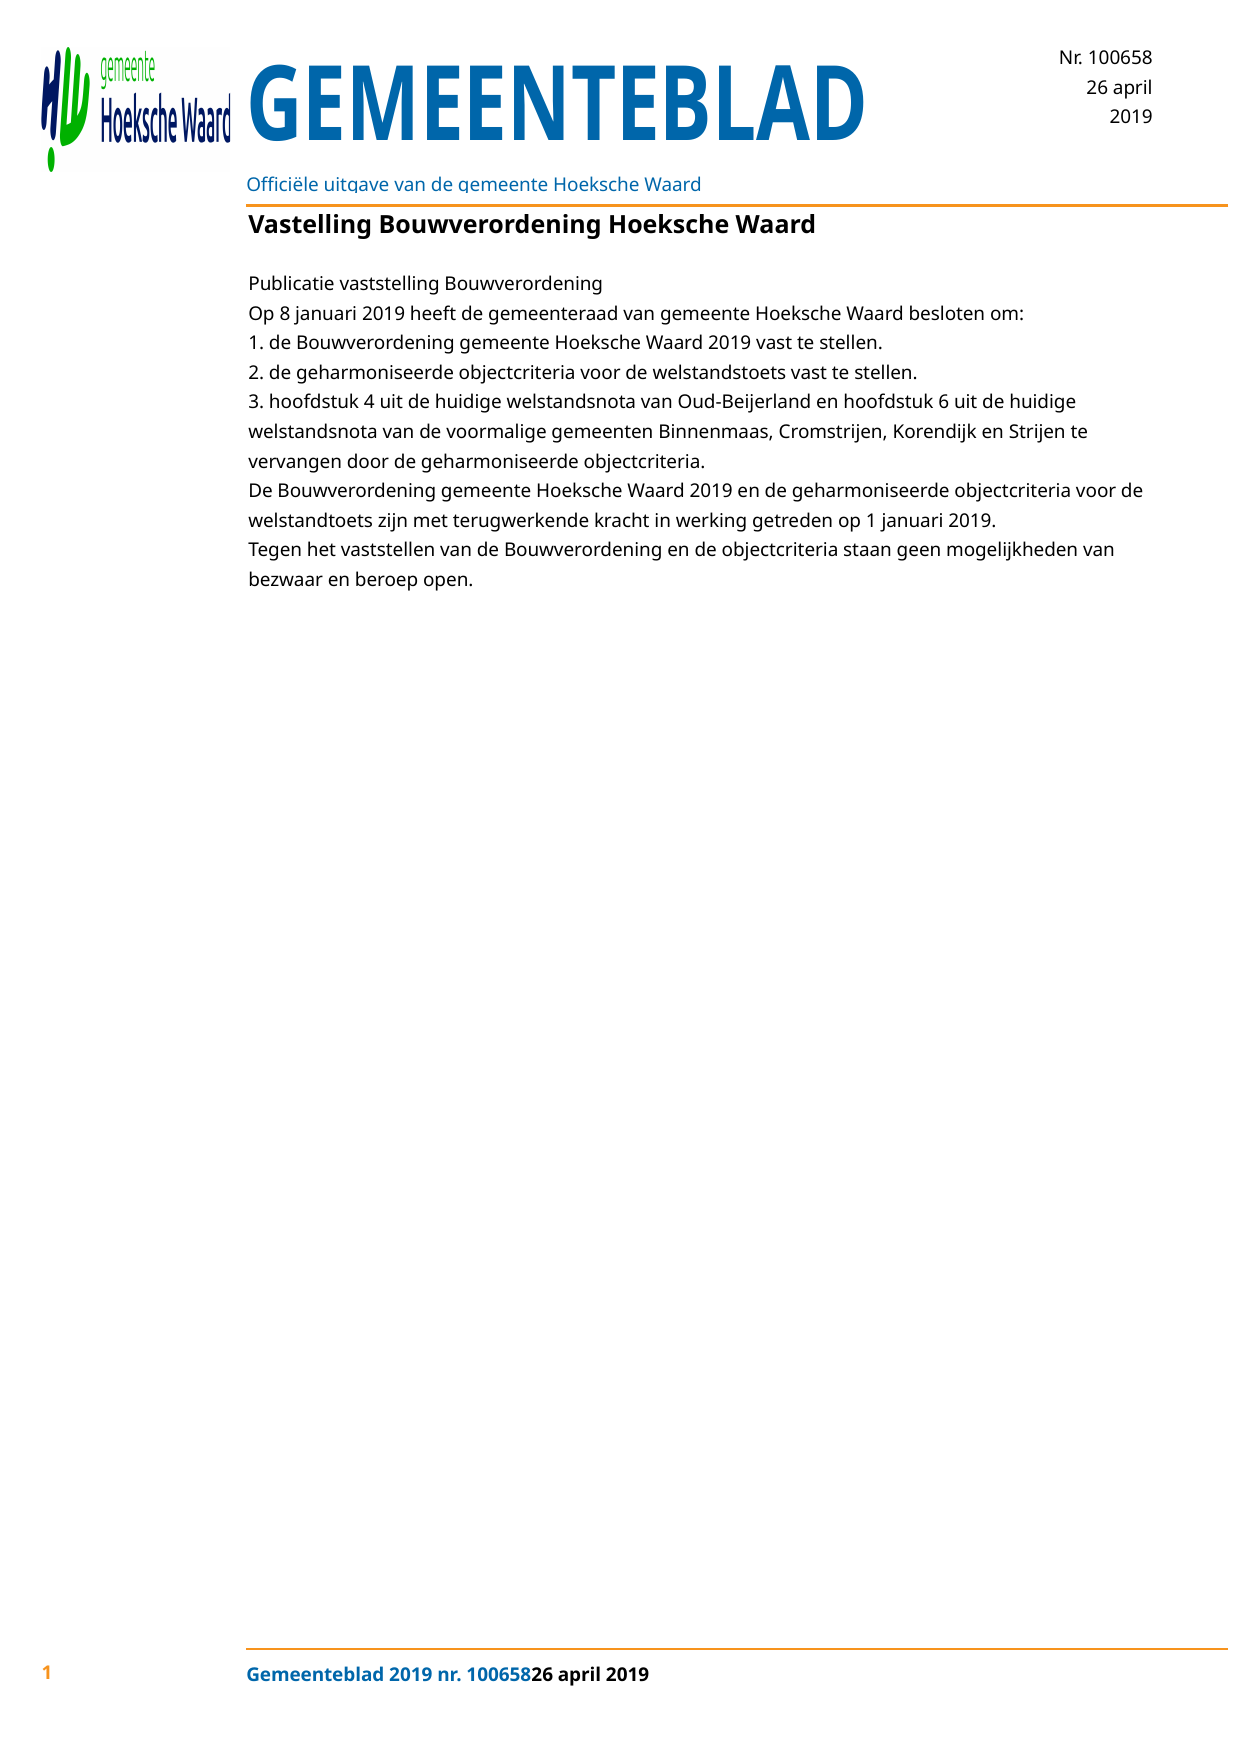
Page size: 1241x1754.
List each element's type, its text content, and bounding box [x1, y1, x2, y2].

picture [41, 47, 231, 172]
text Publicatie vaststelling Bouwverordening [248, 270, 1152, 296]
text 3. hoofdstuk 4 uit de huidige welstandsnota van Oud-Beijerland en hoofdstuk 6 uit de huidige welstandsnota van de voormalige gemeenten Binnenmaas, Cromstrijen, Korendijk en Strijen te vervangen door de geharmoniseerde objectcriteria. [248, 389, 1152, 473]
text Vastelling Bouwverordening Hoeksche Waard [248, 207, 1152, 241]
text Tegen het vaststellen van de Bouwverordening en de objectcriteria staan geen mogelijkheden van bezwaar en beroep open. [248, 537, 1152, 592]
text 2. de geharmoniseerde objectcriteria voor de welstandstoets vast te stellen. [248, 359, 1152, 385]
text 1. de Bouwverordening gemeente Hoeksche Waard 2019 vast te stellen. [248, 329, 1152, 355]
text De Bouwverordening gemeente Hoeksche Waard 2019 en de geharmoniseerde objectcriteria voor de welstandtoets zijn met terugwerkende kracht in werking getreden op 1 januari 2019. [248, 477, 1152, 533]
text Op 8 januari 2019 heeft de gemeenteraad van gemeente Hoeksche Waard besloten om: [248, 300, 1152, 326]
